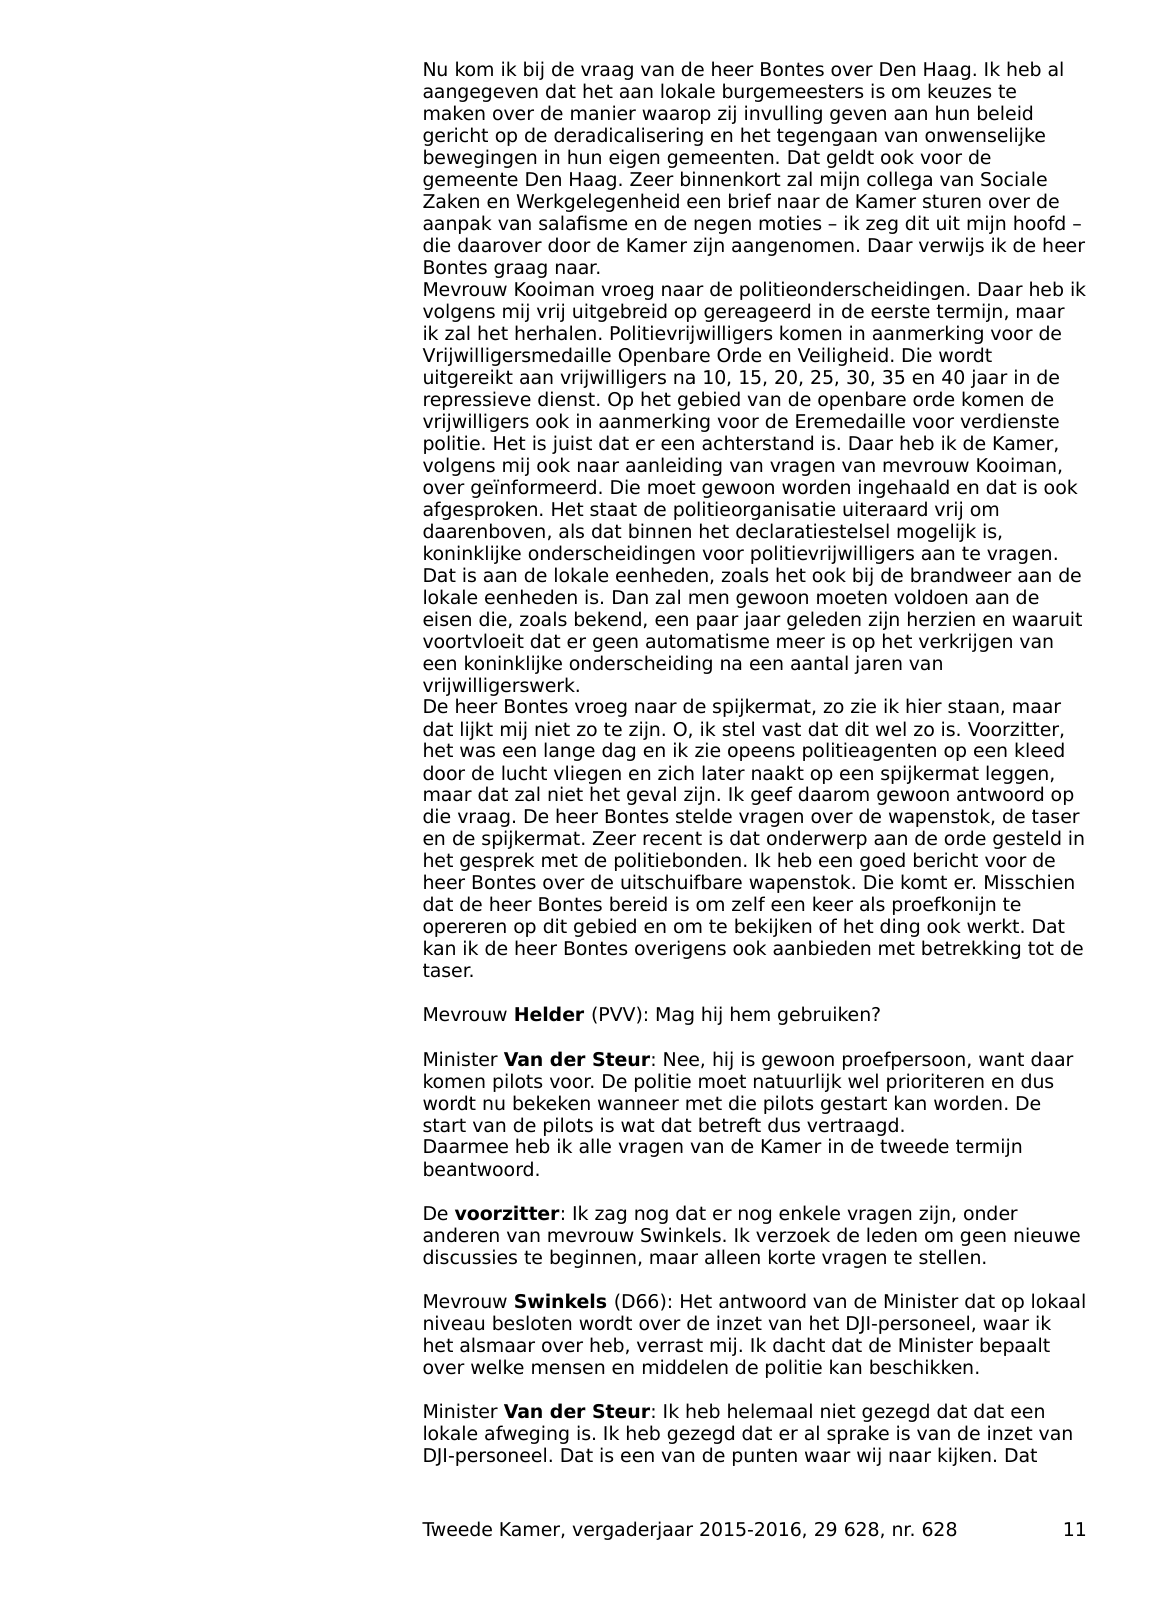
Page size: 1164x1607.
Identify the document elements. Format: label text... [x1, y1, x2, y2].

text Minister Van der Steur: Nee, hij is gewoon proefpersoon, want daar komen pilots voor. De politie moet natuurlijk wel prioriteren en dus wordt nu bekeken wanneer met die pilots gestart kan worden. De start van de pilots is wat dat betreft dus vertraagd. [422, 1048, 1087, 1136]
text Mevrouw Swinkels (D66): Het antwoord van de Minister dat op lokaal niveau besloten wordt over de inzet van het DJI-personeel, waar ik het alsmaar over heb, verrast mij. Ik dacht dat de Minister bepaalt over welke mensen en middelen de politie kan beschikken. [422, 1291, 1087, 1379]
text De heer Bontes vroeg naar de spijkermat, zo zie ik hier staan, maar dat lijkt mij niet zo te zijn. O, ik stel vast dat dit wel zo is. Voorzitter, het was een lange dag en ik zie opeens politieagenten op een kleed door de lucht vliegen en zich later naakt op een spijkermat leggen, maar dat zal niet het geval zijn. Ik geef daarom gewoon antwoord op die vraag. De heer Bontes stelde vragen over de wapenstok, de taser en de spijkermat. Zeer recent is dat onderwerp aan de orde gesteld in het gesprek met de politiebonden. Ik heb een goed bericht voor de heer Bontes over de uitschuifbare wapenstok. Die komt er. Misschien dat de heer Bontes bereid is om zelf een keer als proefkonijn te opereren op dit gebied en om te bekijken of het ding ook werkt. Dat kan ik de heer Bontes overigens ook aanbieden met betrekking tot de taser. [422, 696, 1087, 982]
text Nu kom ik bij de vraag van de heer Bontes over Den Haag. Ik heb al aangegeven dat het aan lokale burgemeesters is om keuzes te maken over de manier waarop zij invulling geven aan hun beleid gericht op de deradicalisering en het tegengaan van onwenselijke bewegingen in hun eigen gemeenten. Dat geldt ook voor de gemeente Den Haag. Zeer binnenkort zal mijn collega van Sociale Zaken en Werkgelegenheid een brief naar de Kamer sturen over de aanpak van salafisme en de negen moties – ik zeg dit uit mijn hoofd – die daarover door de Kamer zijn aangenomen. Daar verwijs ik de heer Bontes graag naar. [422, 59, 1087, 279]
text De voorzitter: Ik zag nog dat er nog enkele vragen zijn, onder anderen van mevrouw Swinkels. Ik verzoek de leden om geen nieuwe discussies te beginnen, maar alleen korte vragen te stellen. [422, 1203, 1087, 1268]
text Mevrouw Helder (PVV): Mag hij hem gebruiken? [422, 1004, 1087, 1026]
text Minister Van der Steur: Ik heb helemaal niet gezegd dat dat een lokale afweging is. Ik heb gezegd dat er al sprake is van de inzet van DJI-personeel. Dat is een van de punten waar wij naar kijken. Dat [422, 1401, 1087, 1467]
text Daarmee heb ik alle vragen van de Kamer in de tweede termijn beantwoord. [422, 1136, 1087, 1180]
text Mevrouw Kooiman vroeg naar de politieonderscheidingen. Daar heb ik volgens mij vrij uitgebreid op gereageerd in de eerste termijn, maar ik zal het herhalen. Politievrijwilligers komen in aanmerking voor de Vrijwilligersmedaille Openbare Orde en Veiligheid. Die wordt uitgereikt aan vrijwilligers na 10, 15, 20, 25, 30, 35 en 40 jaar in de repressieve dienst. Op het gebied van de openbare orde komen de vrijwilligers ook in aanmerking voor de Eremedaille voor verdienste politie. Het is juist dat er een achterstand is. Daar heb ik de Kamer, volgens mij ook naar aanleiding van vragen van mevrouw Kooiman, over geïnformeerd. Die moet gewoon worden ingehaald en dat is ook afgesproken. Het staat de politieorganisatie uiteraard vrij om daarenboven, als dat binnen het declaratiestelsel mogelijk is, koninklijke onderscheidingen voor politievrijwilligers aan te vragen. Dat is aan de lokale eenheden, zoals het ook bij de brandweer aan de lokale eenheden is. Dan zal men gewoon moeten voldoen aan de eisen die, zoals bekend, een paar jaar geleden zijn herzien en waaruit voortvloeit dat er geen automatisme meer is op het verkrijgen van een koninklijke onderscheiding na een aantal jaren van vrijwilligerswerk. [422, 279, 1087, 696]
